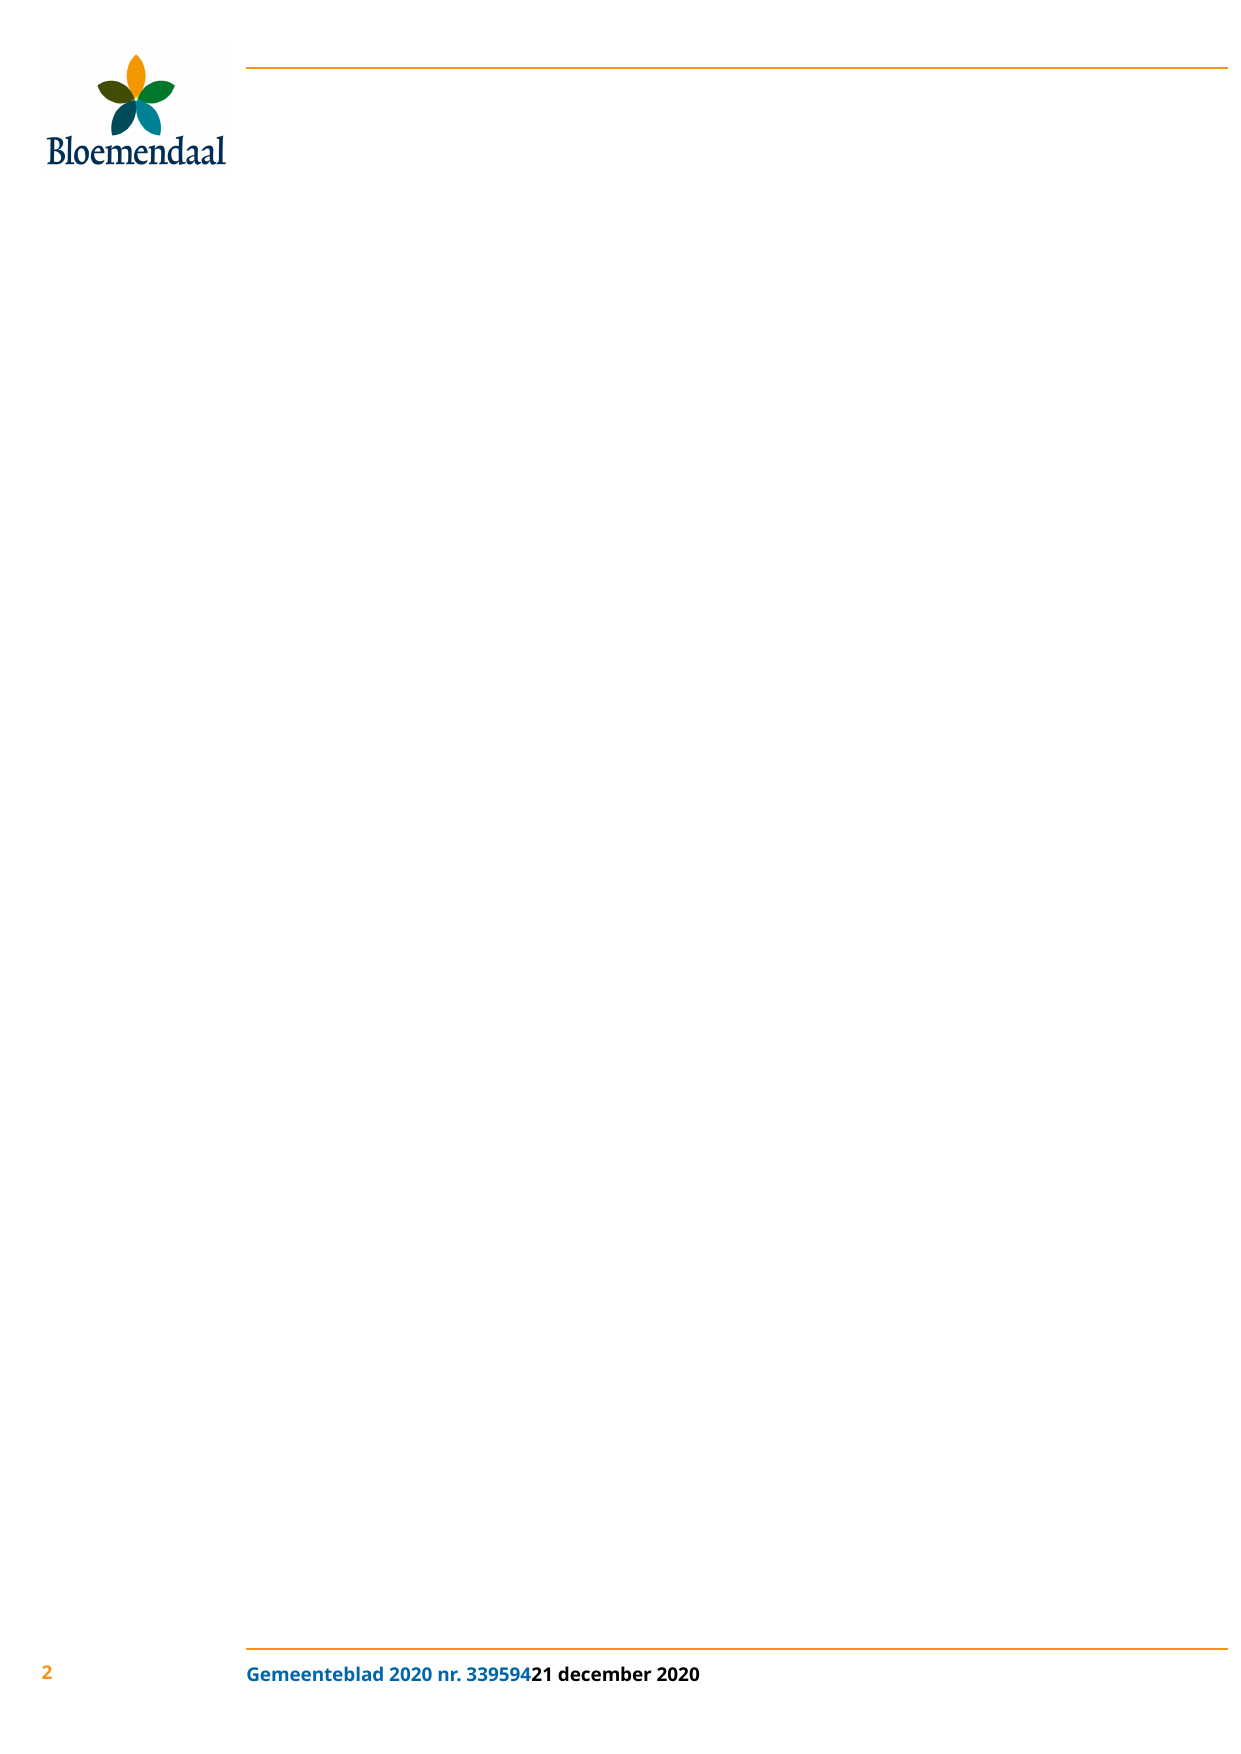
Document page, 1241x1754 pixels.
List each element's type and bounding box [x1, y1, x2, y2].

picture [41, 47, 231, 172]
